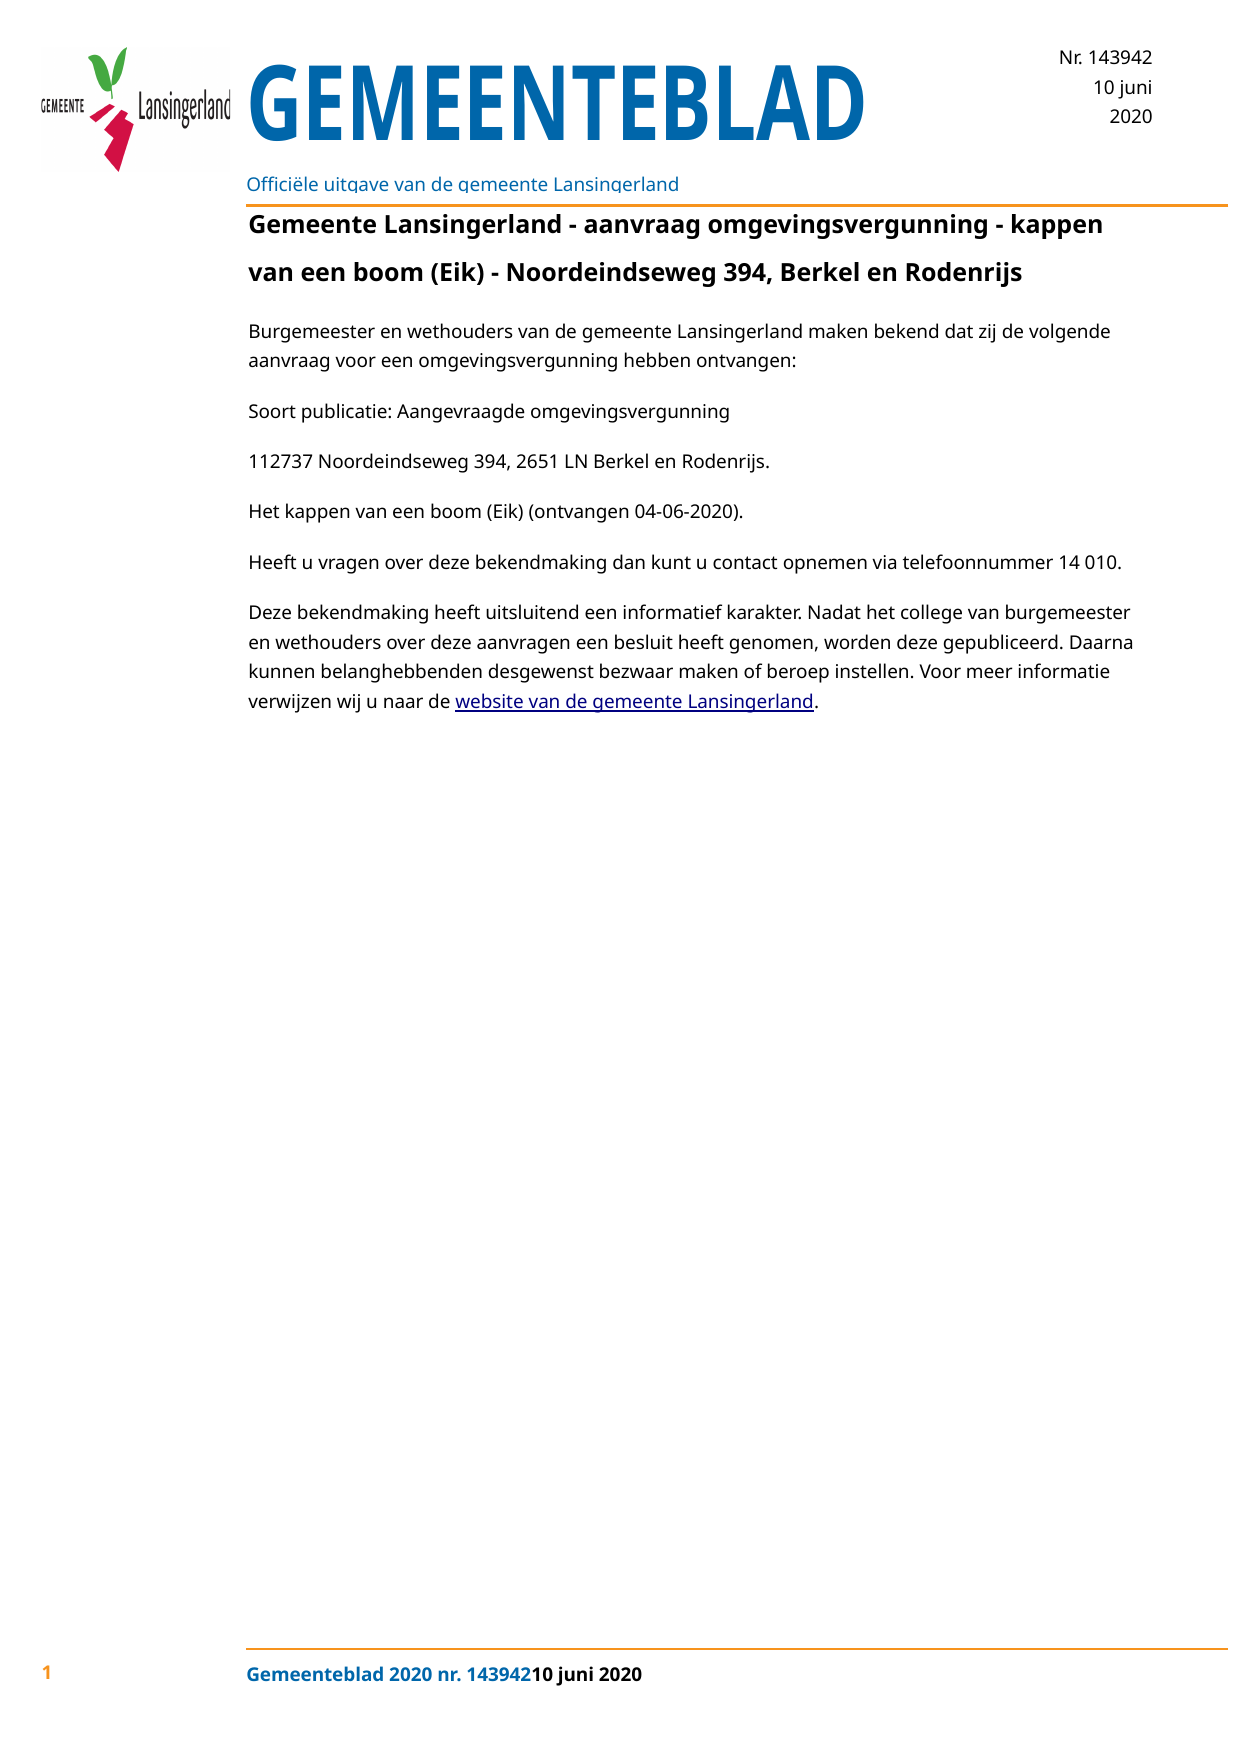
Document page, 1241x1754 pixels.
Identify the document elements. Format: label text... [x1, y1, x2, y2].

text Heeft u vragen over deze bekendmaking dan kunt u contact opnemen via telefoonnummer 14 010. [248, 549, 1152, 575]
text Burgemeester en wethouders van de gemeente Lansingerland maken bekend dat zij de volgende aanvraag voor een omgevingsvergunning hebben ontvangen: [248, 318, 1152, 373]
text 112737 Noordeindseweg 394, 2651 LN Berkel en Rodenrijs. [248, 448, 1152, 474]
text Soort publicatie: Aangevraagde omgevingsvergunning [248, 398, 1152, 424]
text Deze bekendmaking heeft uitsluitend een informatief karakter. Nadat het college van burgemeester en wethouders over deze aanvragen een besluit heeft genomen, worden deze gepubliceerd. Daarna kunnen belanghebbenden desgewenst bezwaar maken of beroep instellen. Voor meer informatie verwijzen wij u naar de website van de gemeente Lansingerland. [248, 599, 1152, 714]
picture [41, 47, 231, 172]
text Gemeente Lansingerland - aanvraag omgevingsvergunning - kappen van een boom (Eik) - Noordeindseweg 394, Berkel en Rodenrijs [248, 207, 1152, 288]
text Het kappen van een boom (Eik) (ontvangen 04-06-2020). [248, 499, 1152, 524]
